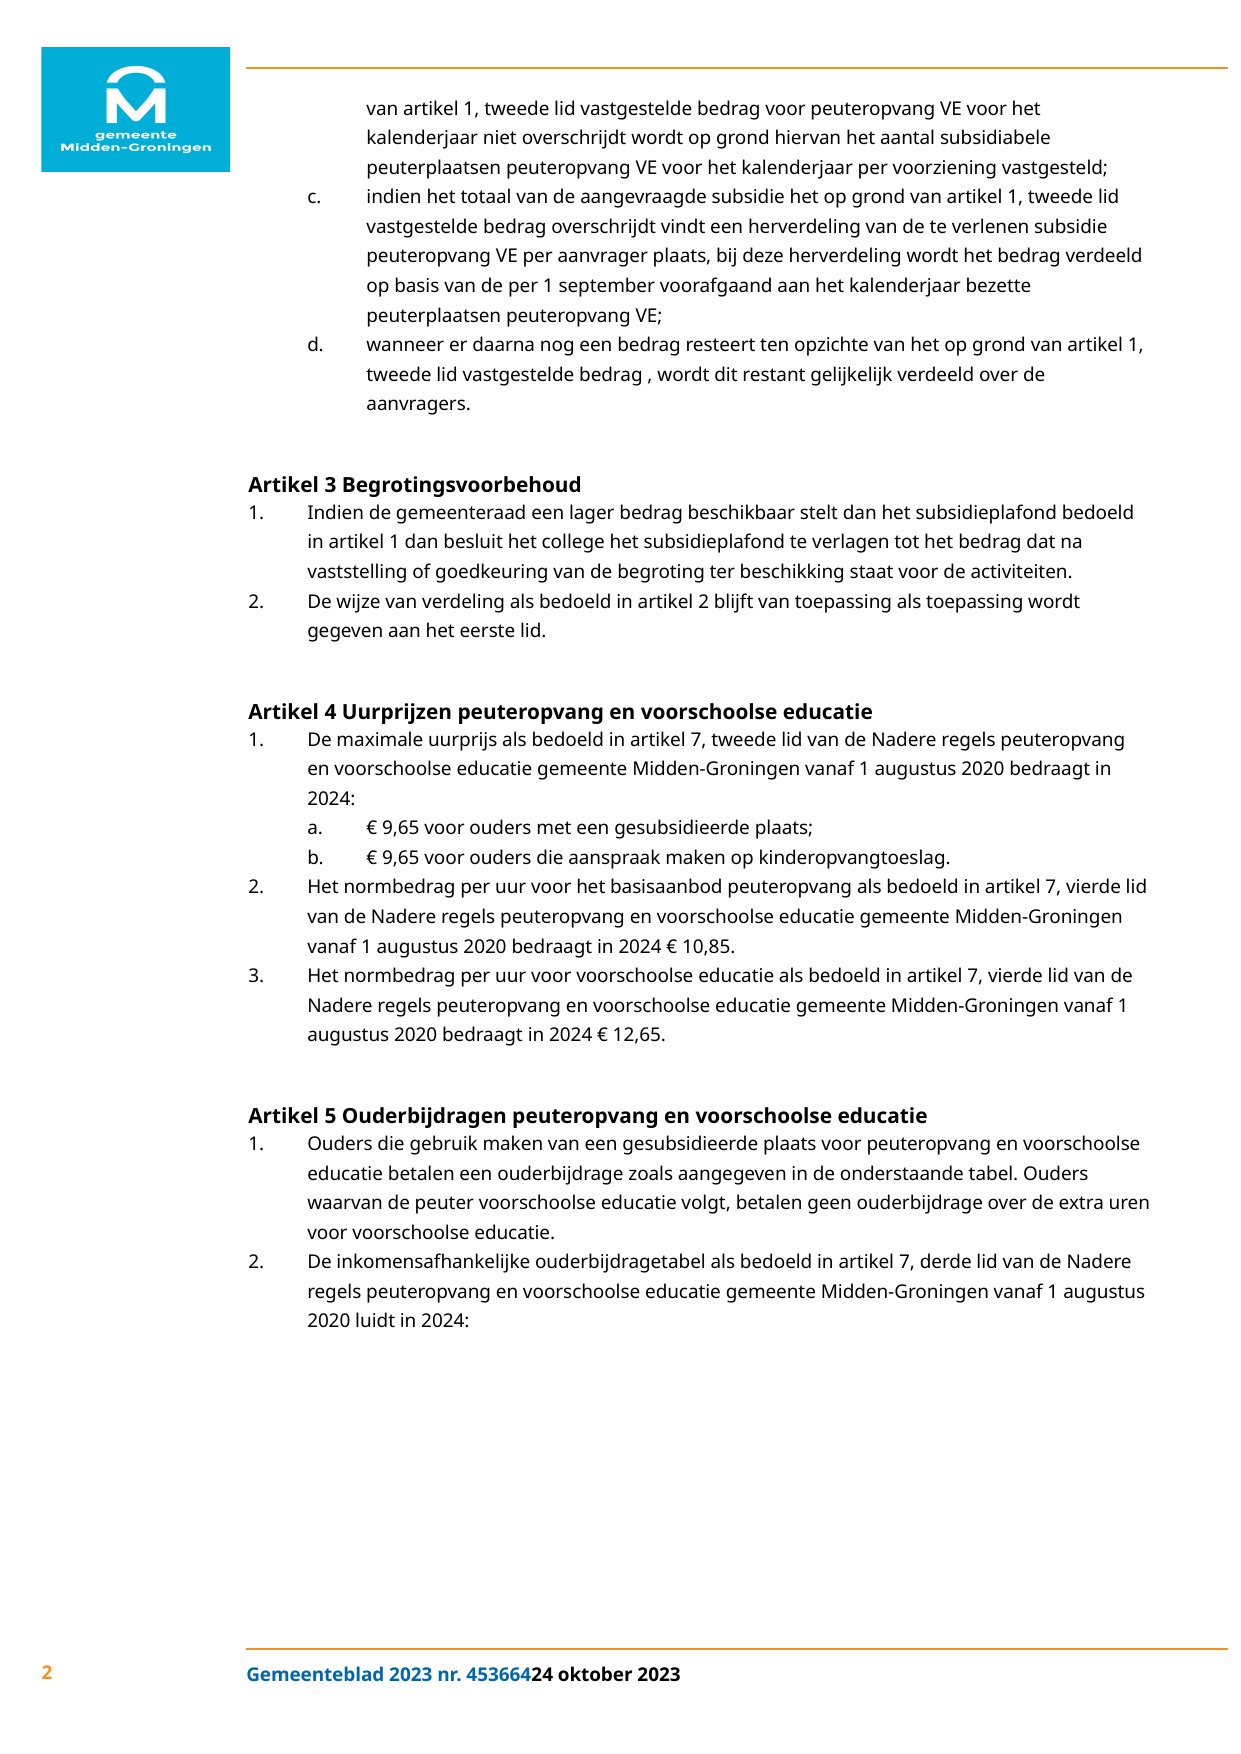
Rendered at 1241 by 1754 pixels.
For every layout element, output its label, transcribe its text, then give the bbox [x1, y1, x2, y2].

list indien het totaal van de aangevraagde subsidie het op grond van artikel 1, tweede lid vastgestelde bedrag overschrijdt vindt een herverdeling van de te verlenen subsidie peuteropvang VE per aanvrager plaats, bij deze herverdeling wordt het bedrag verdeeld op basis van de per 1 september voorafgaand aan het kalenderjaar bezette peuterplaatsen peuteropvang VE; [307, 183, 1152, 328]
list € 9,65 voor ouders met een gesubsidieerde plaats; [307, 814, 1152, 840]
list De inkomensafhankelijke ouderbijdragetabel als bedoeld in artikel 7, derde lid van de Nadere regels peuteropvang en voorschoolse educatie gemeente Midden-Groningen vanaf 1 augustus 2020 luidt in 2024: [248, 1248, 1152, 1333]
text Artikel 4 Uurprijzen peuteropvang en voorschoolse educatie [248, 697, 1152, 726]
list € 9,65 voor ouders die aanspraak maken op kinderopvangtoeslag. [307, 844, 1152, 870]
list Het normbedrag per uur voor voorschoolse educatie als bedoeld in artikel 7, vierde lid van de Nadere regels peuteropvang en voorschoolse educatie gemeente Midden-Groningen vanaf 1 augustus 2020 bedraagt in 2024 € 12,65. [248, 962, 1152, 1047]
list wanneer er daarna nog een bedrag resteert ten opzichte van het op grond van artikel 1, tweede lid vastgestelde bedrag , wordt dit restant gelijkelijk verdeeld over de aanvragers. [307, 331, 1152, 416]
picture [108, 66, 164, 82]
picture [184, 146, 190, 153]
list van artikel 1, tweede lid vastgestelde bedrag voor peuteropvang VE voor het kalenderjaar niet overschrijdt wordt op grond hiervan het aantal subsidiabele peuterplaatsen peuteropvang VE voor het kalenderjaar per voorziening vastgesteld; [307, 95, 1152, 180]
text Artikel 3 Begrotingsvoorbehoud [248, 471, 1152, 499]
list Indien de gemeenteraad een lager bedrag beschikbaar stelt dan het subsidieplafond bedoeld in artikel 1 dan besluit het college het subsidieplafond te verlagen tot het bedrag dat na vaststelling of goedkeuring van de begroting ter beschikking staat voor de activiteiten. [248, 499, 1152, 584]
picture [107, 89, 165, 122]
list Ouders die gebruik maken van een gesubsidieerde plaats voor peuteropvang en voorschoolse educatie betalen een ouderbijdrage zoals aangegeven in de onderstaande tabel. Ouders waarvan de peuter voorschoolse educatie volgt, betalen geen ouderbijdrage over de extra uren voor voorschoolse educatie. [248, 1130, 1152, 1244]
list De maximale uurprijs als bedoeld in artikel 7, tweede lid van de Nadere regels peuteropvang en voorschoolse educatie gemeente Midden-Groningen vanaf 1 augustus 2020 bedraagt in 2024: [248, 726, 1152, 811]
list De wijze van verdeling als bedoeld in artikel 2 blijft van toepassing als toepassing wordt gegeven aan het eerste lid. [248, 588, 1152, 643]
list Het normbedrag per uur voor het basisaanbod peuteropvang als bedoeld in artikel 7, vierde lid van de Nadere regels peuteropvang en voorschoolse educatie gemeente Midden-Groningen vanaf 1 augustus 2020 bedraagt in 2024 € 10,85. [248, 874, 1152, 959]
text Artikel 5 Ouderbijdragen peuteropvang en voorschoolse educatie [248, 1102, 1152, 1130]
